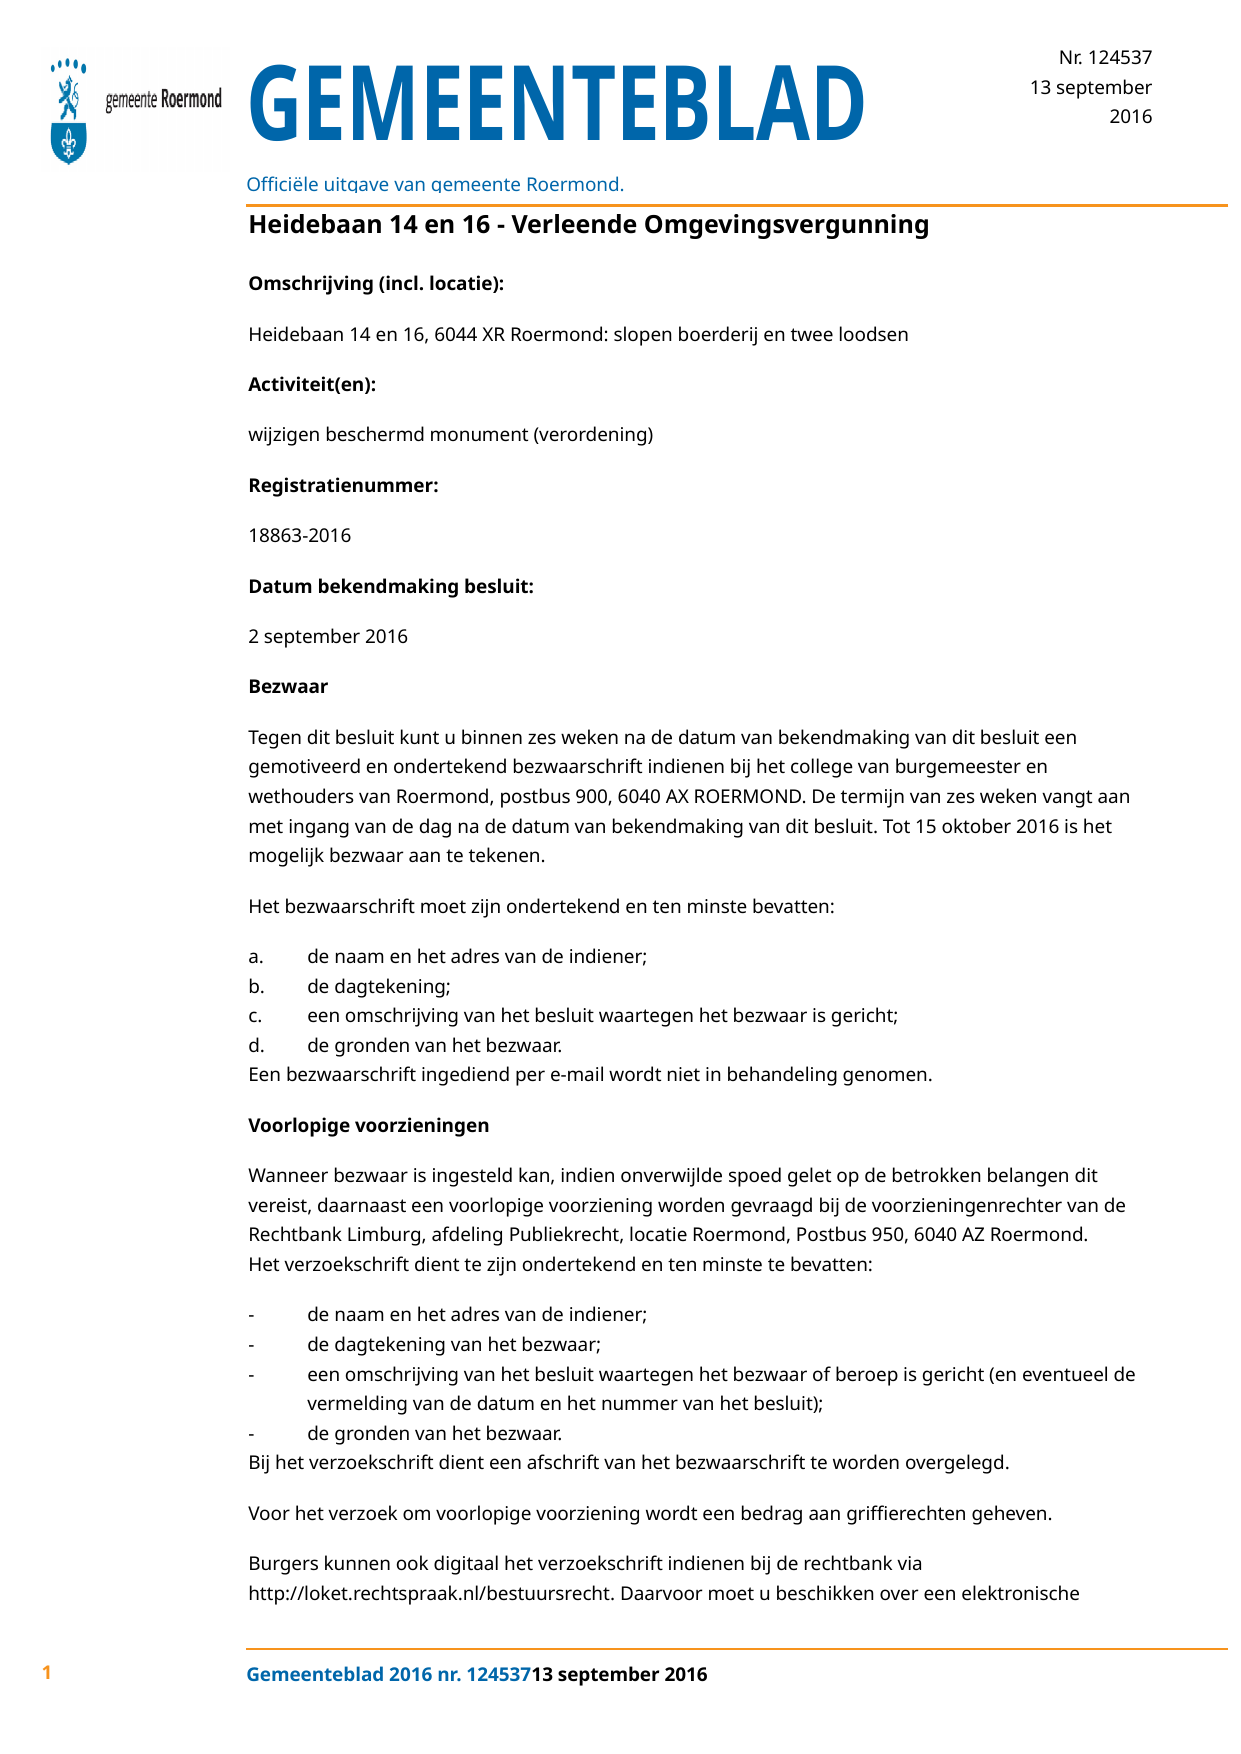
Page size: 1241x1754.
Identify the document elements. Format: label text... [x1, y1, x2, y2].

text Tegen dit besluit kunt u binnen zes weken na de datum van bekendmaking van dit besluit een gemotiveerd en ondertekend bezwaarschrift indienen bij het college van burgemeester en wethouders van Roermond, postbus 900, 6040 AX ROERMOND. De termijn van zes weken vangt aan met ingang van de dag na de datum van bekendmaking van dit besluit. Tot 15 oktober 2016 is het mogelijk bezwaar aan te tekenen. [248, 724, 1152, 868]
picture [41, 47, 231, 172]
list de gronden van het bezwaar. [248, 1420, 1152, 1446]
list de gronden van het bezwaar. [248, 1032, 1152, 1058]
text Heidebaan 14 en 16, 6044 XR Roermond: slopen boerderij en twee loodsen [248, 321, 1152, 346]
text wijzigen beschermd monument (verordening) [248, 422, 1152, 447]
list de dagtekening van het bezwaar; [248, 1331, 1152, 1357]
text Voorlopige voorzieningen [248, 1112, 1152, 1138]
text Heidebaan 14 en 16 - Verleende Omgevingsvergunning [248, 207, 1152, 241]
text Registratienummer: [248, 472, 1152, 498]
list de dagtekening; [248, 973, 1152, 998]
list de naam en het adres van de indiener; [248, 1302, 1152, 1327]
list een omschrijving van het besluit waartegen het bezwaar is gericht; [248, 1002, 1152, 1028]
text Voor het verzoek om voorlopige voorziening wordt een bedrag aan griffierechten geheven. [248, 1500, 1152, 1526]
text Activiteit(en): [248, 371, 1152, 397]
text 18863-2016 [248, 522, 1152, 548]
text Een bezwaarschrift ingediend per e-mail wordt niet in behandeling genomen. [248, 1062, 1152, 1087]
text Bezwaar [248, 674, 1152, 699]
text Datum bekendmaking besluit: [248, 573, 1152, 598]
list een omschrijving van het besluit waartegen het bezwaar of beroep is gericht (en eventueel de vermelding van de datum en het nummer van het besluit); [248, 1361, 1152, 1416]
list de naam en het adres van de indiener; [248, 943, 1152, 969]
text Wanneer bezwaar is ingesteld kan, indien onverwijlde spoed gelet op de betrokken belangen dit vereist, daarnaast een voorlopige voorziening worden gevraagd bij de voorzieningenrechter van de Rechtbank Limburg, afdeling Publiekrecht, locatie Roermond, Postbus 950, 6040 AZ Roermond. Het verzoekschrift dient te zijn ondertekend en ten minste te bevatten: [248, 1162, 1152, 1277]
text Omschrijving (incl. locatie): [248, 270, 1152, 296]
text Burgers kunnen ook digitaal het verzoekschrift indienen bij de rechtbank via http://loket.rechtspraak.nl/bestuursrecht. Daarvoor moet u beschikken over een elektronische [248, 1550, 1152, 1606]
text Bij het verzoekschrift dient een afschrift van het bezwaarschrift te worden overgelegd. [248, 1449, 1152, 1475]
text Het bezwaarschrift moet zijn ondertekend en ten minste bevatten: [248, 893, 1152, 918]
text 2 september 2016 [248, 623, 1152, 649]
